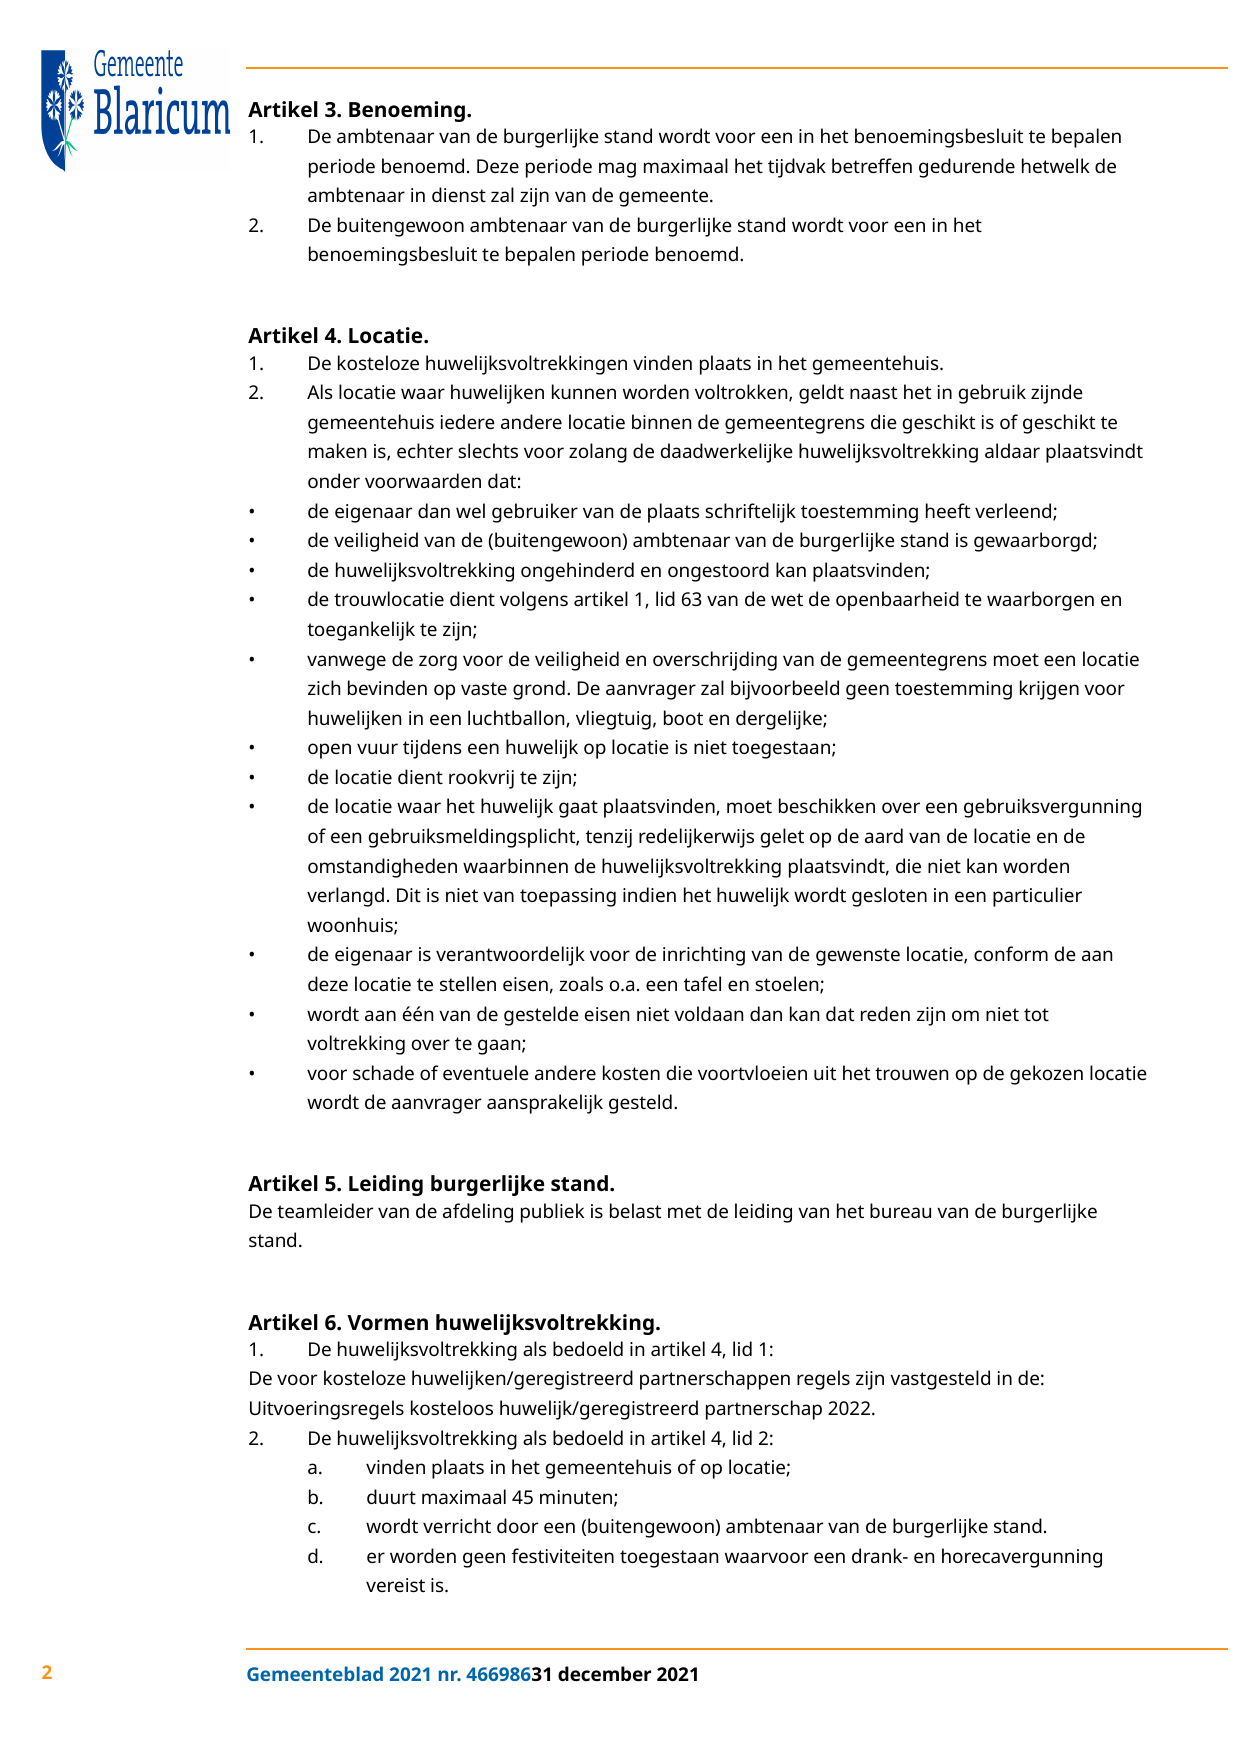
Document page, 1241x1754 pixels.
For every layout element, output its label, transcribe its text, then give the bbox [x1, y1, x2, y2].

list De ambtenaar van de burgerlijke stand wordt voor een in het benoemingsbesluit te bepalen periode benoemd. Deze periode mag maximaal het tijdvak betreffen gedurende hetwelk de ambtenaar in dienst zal zijn van de gemeente. [248, 123, 1152, 208]
text De voor kosteloze huwelijken/geregistreerd partnerschappen regels zijn vastgesteld in de: Uitvoeringsregels kosteloos huwelijk/geregistreerd partnerschap 2022. [248, 1366, 1152, 1421]
list wordt verricht door een (buitengewoon) ambtenaar van de burgerlijke stand. [307, 1513, 1152, 1539]
list wordt aan één van de gestelde eisen niet voldaan dan kan dat reden zijn om niet tot voltrekking over te gaan; [248, 1001, 1152, 1056]
list Als locatie waar huwelijken kunnen worden voltrokken, geldt naast het in gebruik zijnde gemeentehuis iedere andere locatie binnen de gemeentegrens die geschikt is of geschikt te maken is, echter slechts voor zolang de daadwerkelijke huwelijksvoltrekking aldaar plaatsvindt onder voorwaarden dat: [248, 379, 1152, 494]
list voor schade of eventuele andere kosten die voortvloeien uit het trouwen op de gekozen locatie wordt de aanvrager aansprakelijk gesteld. [248, 1060, 1152, 1115]
list de locatie dient rookvrij te zijn; [248, 764, 1152, 790]
text Artikel 6. Vormen huwelijksvoltrekking. [248, 1308, 1152, 1336]
text Artikel 5. Leiding burgerlijke stand. [248, 1169, 1152, 1198]
list vinden plaats in het gemeentehuis of op locatie; [307, 1454, 1152, 1480]
list de trouwlocatie dient volgens artikel 1, lid 63 van de wet de openbaarheid te waarborgen en toegankelijk te zijn; [248, 587, 1152, 642]
list De kosteloze huwelijksvoltrekkingen vinden plaats in het gemeentehuis. [248, 350, 1152, 376]
list de eigenaar dan wel gebruiker van de plaats schriftelijk toestemming heeft verleend; [248, 498, 1152, 524]
text Artikel 4. Locatie. [248, 322, 1152, 350]
list vanwege de zorg voor de veiligheid en overschrijding van de gemeentegrens moet een locatie zich bevinden op vaste grond. De aanvrager zal bijvoorbeeld geen toestemming krijgen voor huwelijken in een luchtballon, vliegtuig, boot en dergelijke; [248, 646, 1152, 731]
list open vuur tijdens een huwelijk op locatie is niet toegestaan; [248, 734, 1152, 760]
list de huwelijksvoltrekking ongehinderd en ongestoord kan plaatsvinden; [248, 557, 1152, 583]
list er worden geen festiviteiten toegestaan waarvoor een drank- en horecavergunning vereist is. [307, 1543, 1152, 1598]
text Artikel 3. Benoeming. [248, 95, 1152, 123]
text De teamleider van de afdeling publiek is belast met de leiding van het bureau van de burgerlijke stand. [248, 1198, 1152, 1253]
list de veiligheid van de (buitengewoon) ambtenaar van de burgerlijke stand is gewaarborgd; [248, 527, 1152, 553]
list de locatie waar het huwelijk gaat plaatsvinden, moet beschikken over een gebruiksvergunning of een gebruiksmeldingsplicht, tenzij redelijkerwijs gelet op de aard van de locatie en de omstandigheden waarbinnen de huwelijksvoltrekking plaatsvindt, die niet kan worden verlangd. Dit is niet van toepassing indien het huwelijk wordt gesloten in een particulier woonhuis; [248, 794, 1152, 938]
list De huwelijksvoltrekking als bedoeld in artikel 4, lid 1: [248, 1336, 1152, 1362]
list de eigenaar is verantwoordelijk voor de inrichting van de gewenste locatie, conform de aan deze locatie te stellen eisen, zoals o.a. een tafel en stoelen; [248, 942, 1152, 997]
picture [41, 47, 231, 172]
list De huwelijksvoltrekking als bedoeld in artikel 4, lid 2: [248, 1425, 1152, 1451]
list duurt maximaal 45 minuten; [307, 1484, 1152, 1510]
list De buitengewoon ambtenaar van de burgerlijke stand wordt voor een in het benoemingsbesluit te bepalen periode benoemd. [248, 212, 1152, 267]
